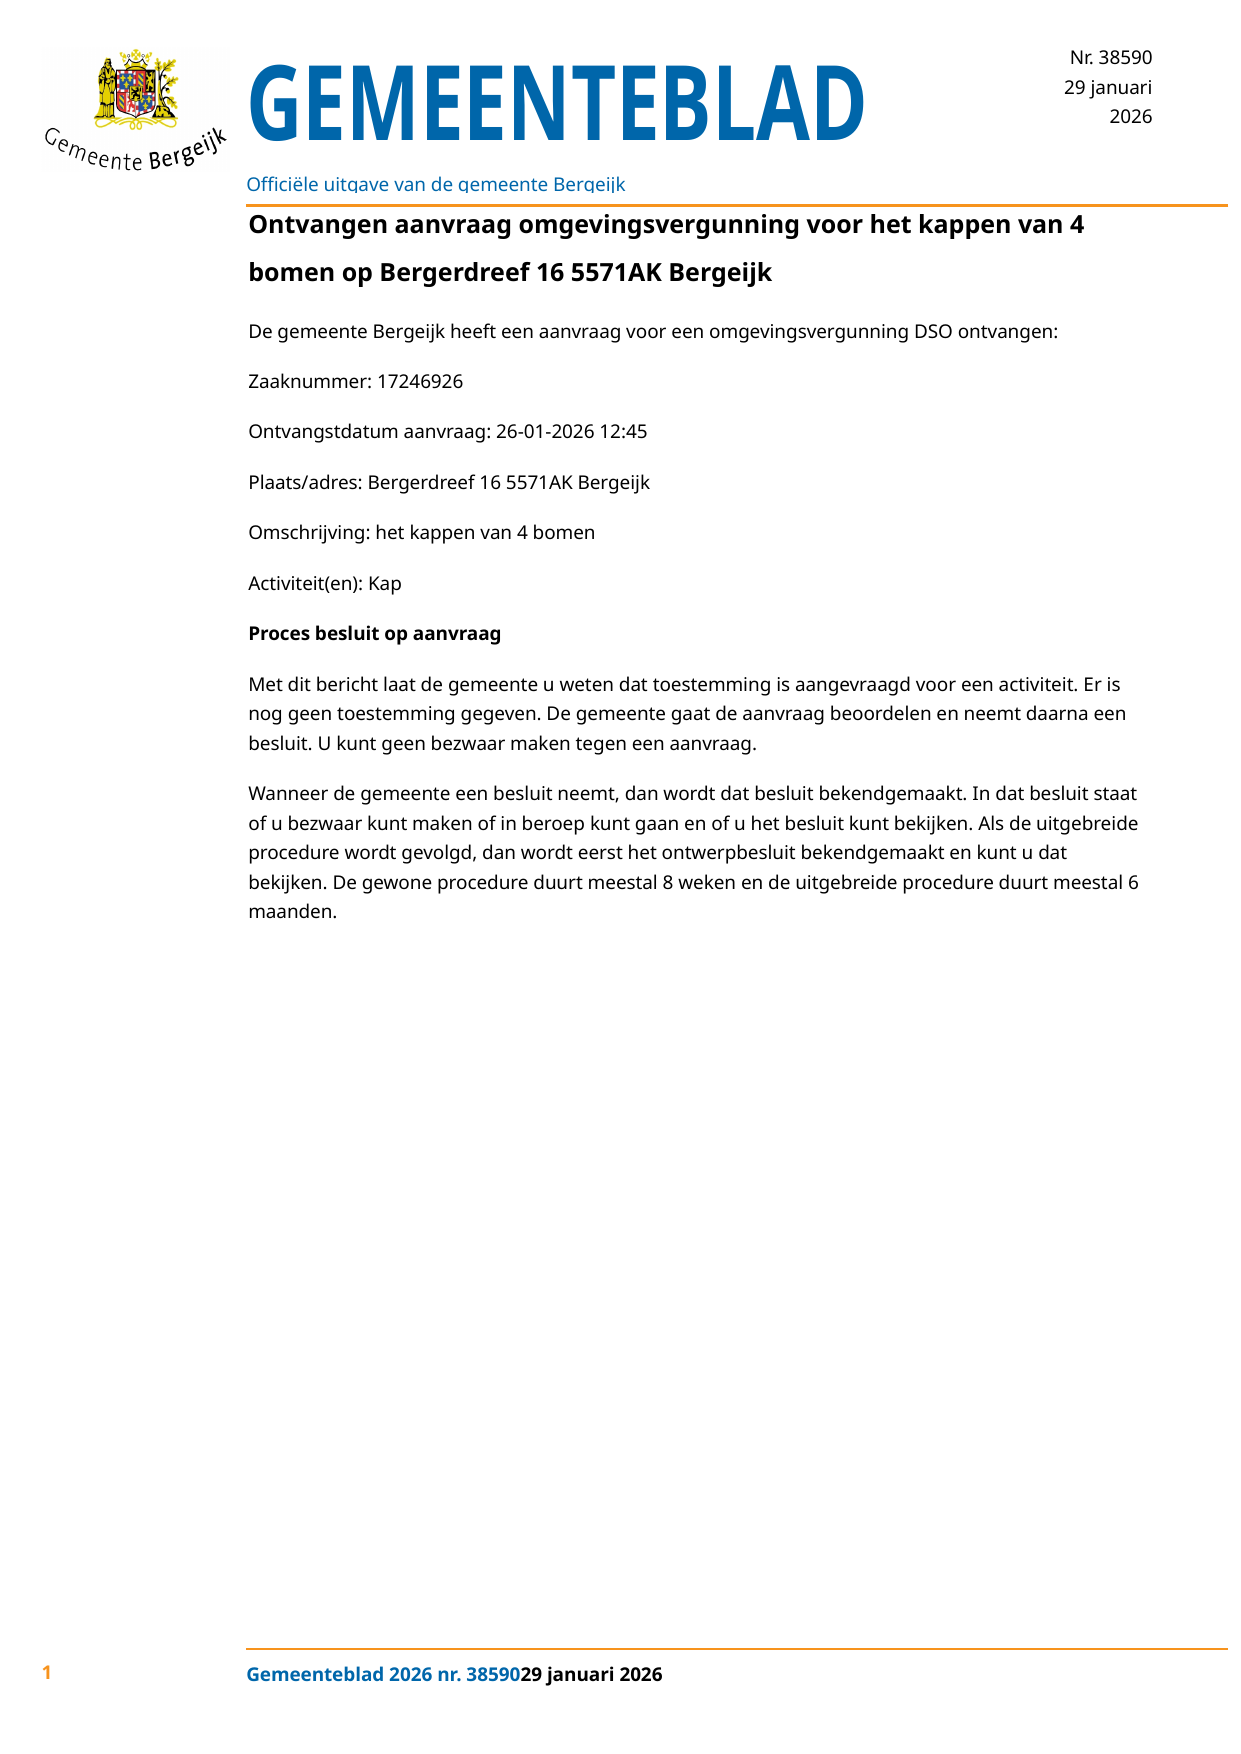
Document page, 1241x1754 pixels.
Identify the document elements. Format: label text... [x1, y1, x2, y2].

text Wanneer de gemeente een besluit neemt, dan wordt dat besluit bekendgemaakt. In dat besluit staat of u bezwaar kunt maken of in beroep kunt gaan en of u het besluit kunt bekijken. Als de uitgebreide procedure wordt gevolgd, dan wordt eerst het ontwerpbesluit bekendgemaakt en kunt u dat bekijken. De gewone procedure duurt meestal 8 weken en de uitgebreide procedure duurt meestal 6 maanden. [248, 780, 1152, 924]
text Zaaknummer: 17246926 [248, 368, 1152, 394]
text Proces besluit op aanvraag [248, 620, 1152, 646]
text Ontvangen aanvraag omgevingsvergunning voor het kappen van 4 bomen op Bergerdreef 16 5571AK Bergeijk [248, 207, 1152, 288]
picture [41, 47, 231, 172]
text Activiteit(en): Kap [248, 570, 1152, 596]
text De gemeente Bergeijk heeft een aanvraag voor een omgevingsvergunning DSO ontvangen: [248, 318, 1152, 344]
text Plaats/adres: Bergerdreef 16 5571AK Bergeijk [248, 469, 1152, 495]
text Ontvangstdatum aanvraag: 26-01-2026 12:45 [248, 419, 1152, 444]
text Met dit bericht laat de gemeente u weten dat toestemming is aangevraagd voor een activiteit. Er is nog geen toestemming gegeven. De gemeente gaat de aanvraag beoordelen en neemt daarna een besluit. U kunt geen bezwaar maken tegen een aanvraag. [248, 671, 1152, 756]
text Omschrijving: het kappen van 4 bomen [248, 519, 1152, 545]
